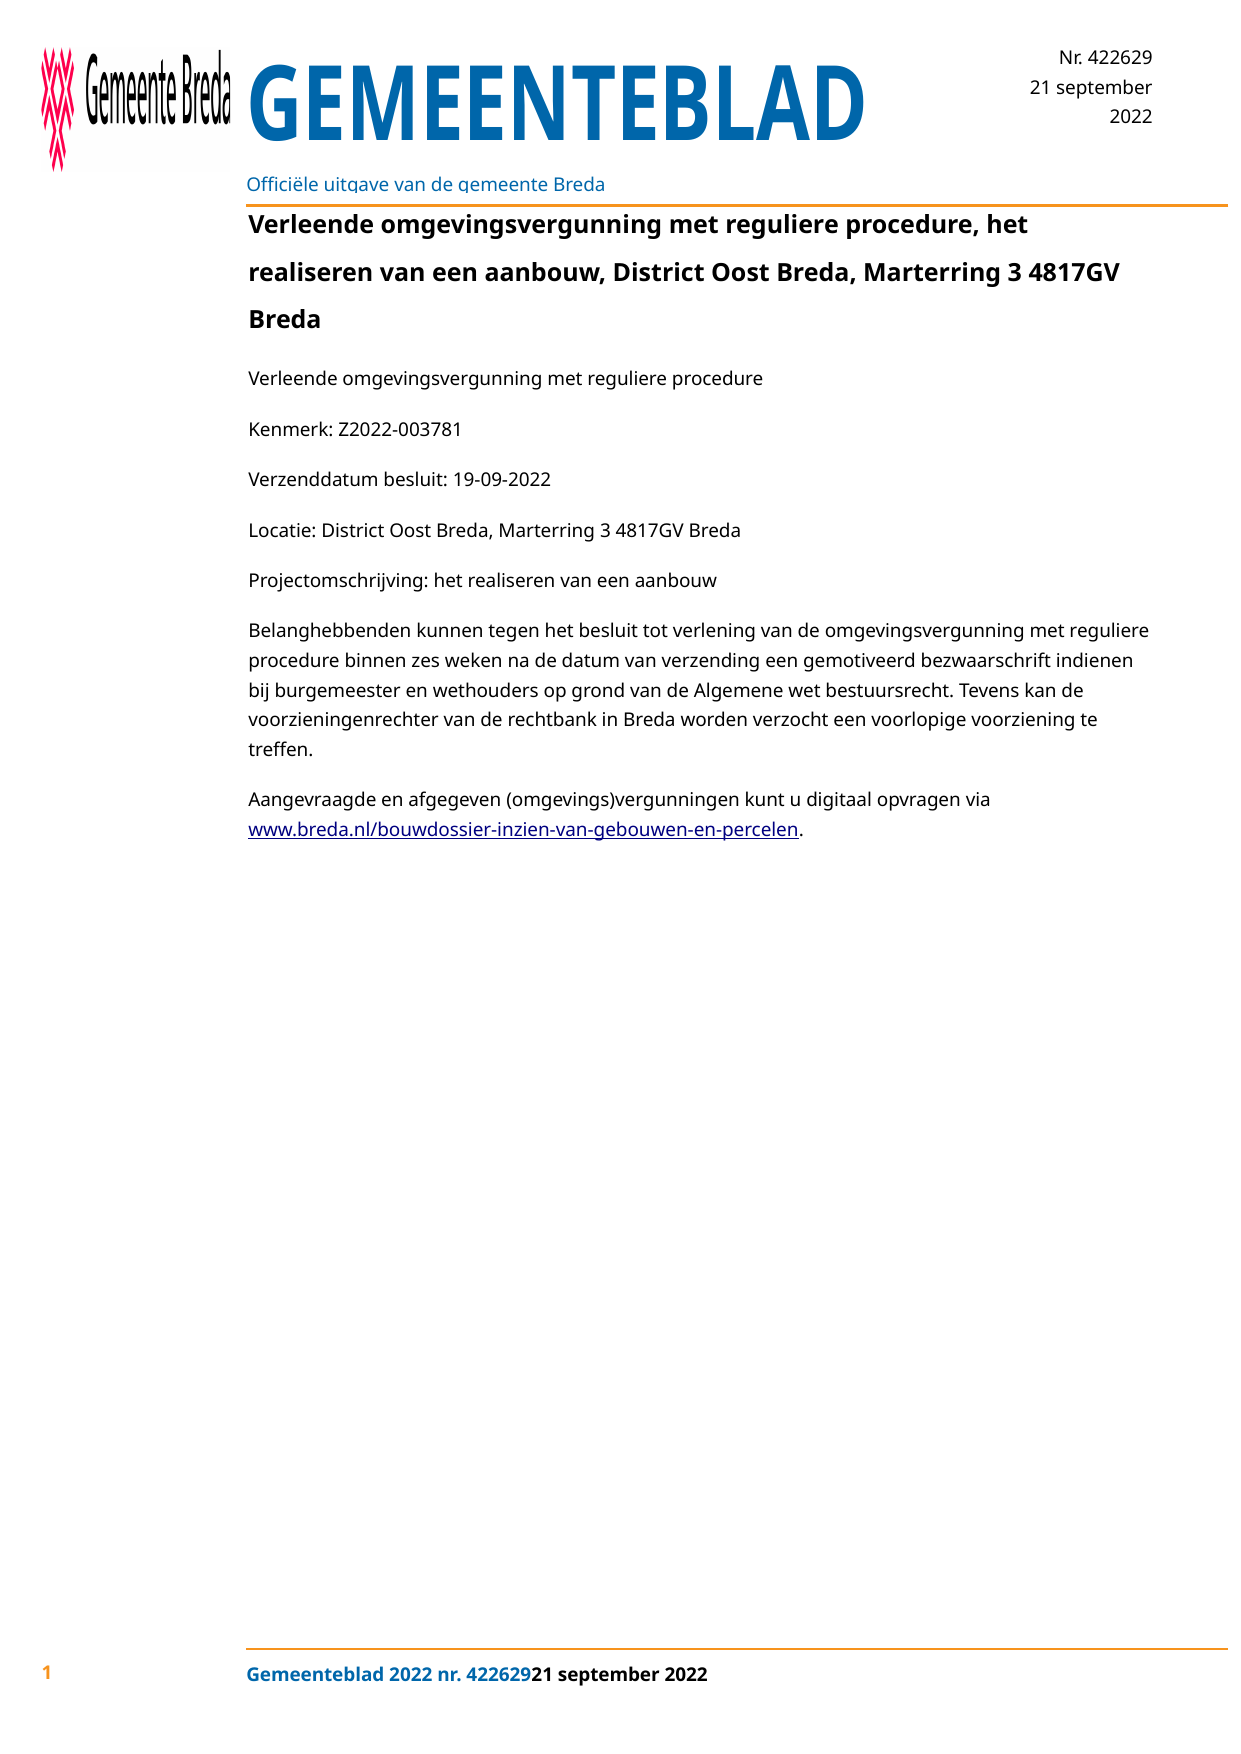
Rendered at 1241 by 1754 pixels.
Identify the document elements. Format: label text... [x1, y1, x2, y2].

text Verzenddatum besluit: 19-09-2022 [248, 466, 1152, 492]
text Aangevraagde en afgegeven (omgevings)vergunningen kunt u digitaal opvragen via www.breda.nl/bouwdossier-inzien-van-gebouwen-en-percelen. [248, 786, 1152, 842]
text Verleende omgevingsvergunning met reguliere procedure [248, 366, 1152, 391]
text Kenmerk: Z2022-003781 [248, 416, 1152, 442]
text Verleende omgevingsvergunning met reguliere procedure, het realiseren van een aanbouw, District Oost Breda, Marterring 3 4817GV Breda [248, 207, 1152, 336]
text Belanghebbenden kunnen tegen het besluit tot verlening van de omgevingsvergunning met reguliere procedure binnen zes weken na de datum van verzending een gemotiveerd bezwaarschrift indienen bij burgemeester en wethouders op grond van de Algemene wet bestuursrecht. Tevens kan de voorzieningenrechter van de rechtbank in Breda worden verzocht een voorlopige voorziening te treffen. [248, 618, 1152, 762]
text Projectomschrijving: het realiseren van een aanbouw [248, 567, 1152, 593]
text Locatie: District Oost Breda, Marterring 3 4817GV Breda [248, 517, 1152, 542]
picture [41, 47, 231, 172]
